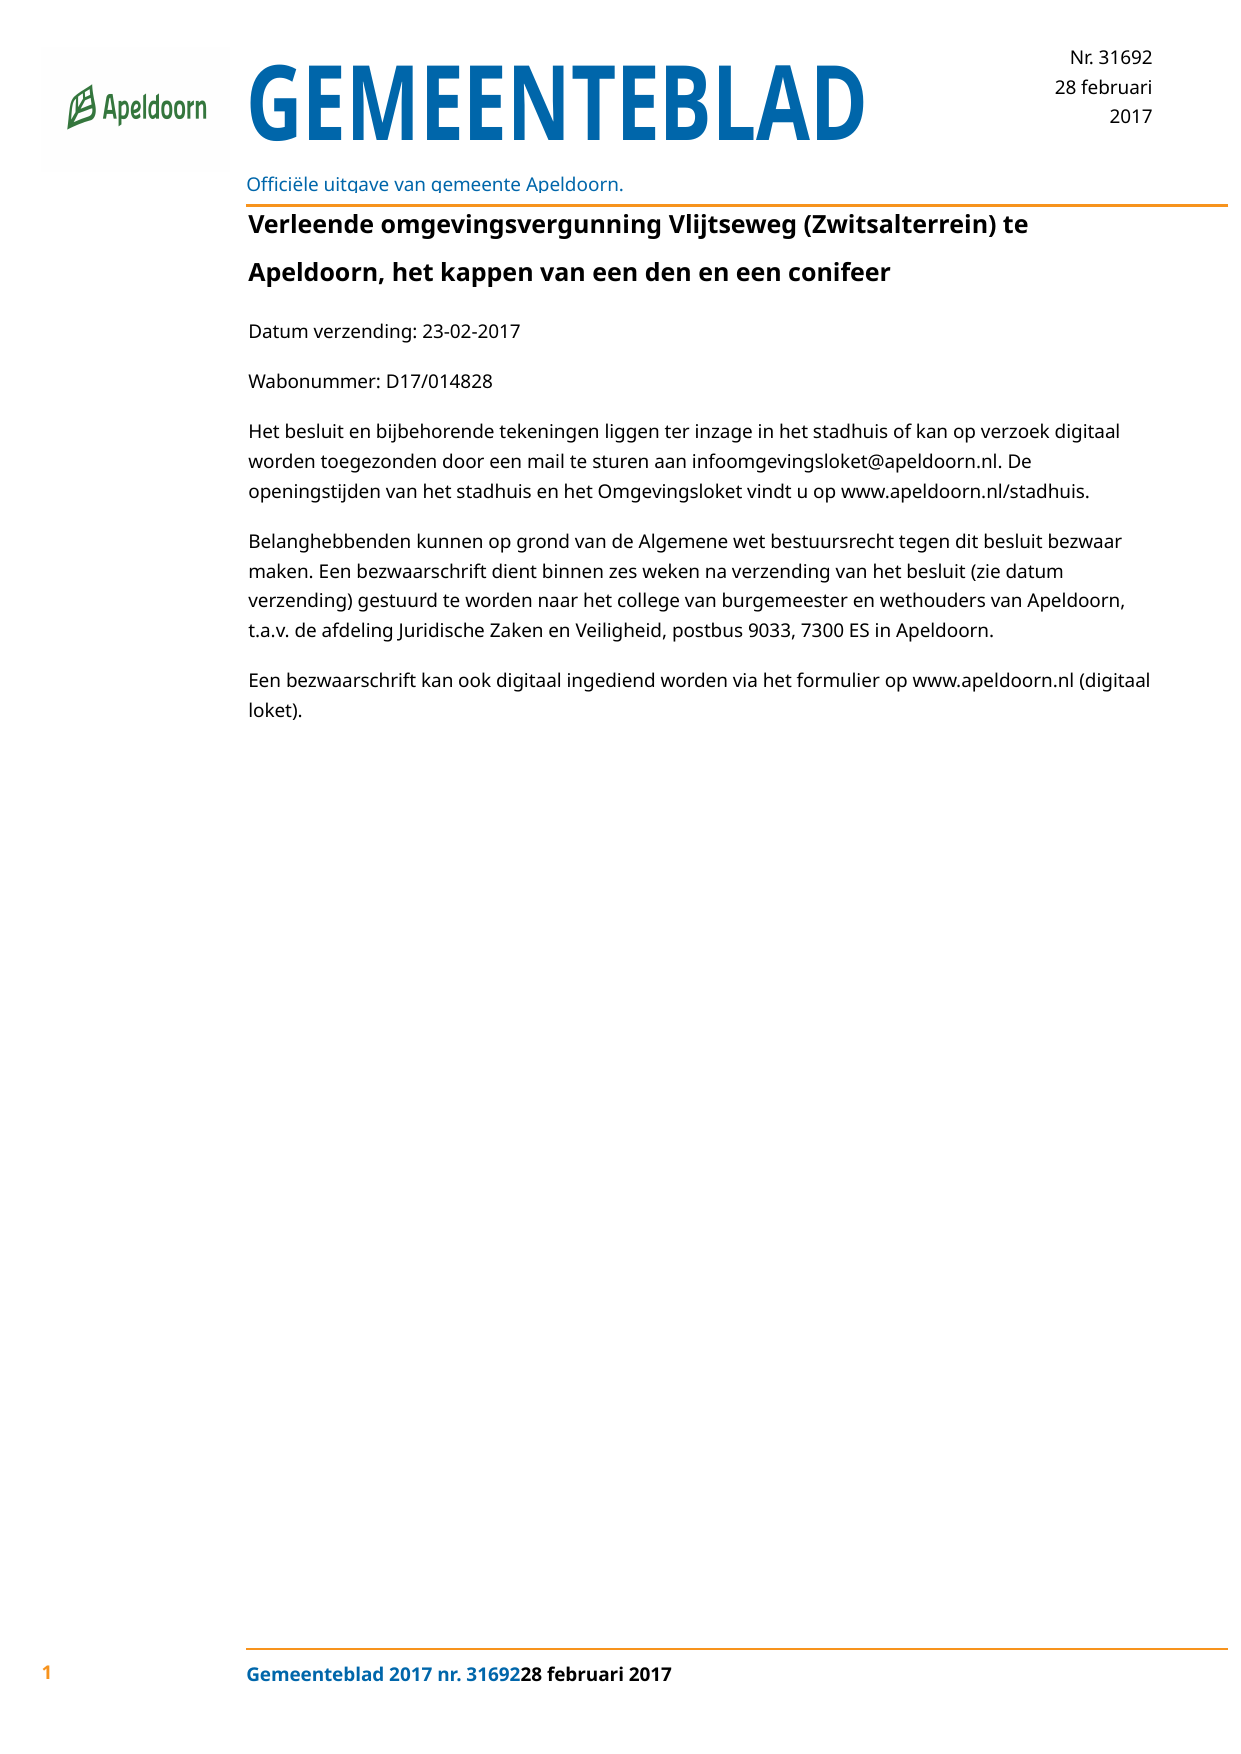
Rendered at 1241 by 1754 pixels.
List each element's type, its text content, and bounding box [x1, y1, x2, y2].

text Belanghebbenden kunnen op grond van de Algemene wet bestuursrecht tegen dit besluit bezwaar maken. Een bezwaarschrift dient binnen zes weken na verzending van het besluit (zie datum verzending) gestuurd te worden naar het college van burgemeester en wethouders van Apeldoorn, t.a.v. de afdeling Juridische Zaken en Veiligheid, postbus 9033, 7300 ES in Apeldoorn. [248, 528, 1152, 643]
text Datum verzending: 23-02-2017 [248, 318, 1152, 344]
text Het besluit en bijbehorende tekeningen liggen ter inzage in het stadhuis of kan op verzoek digitaal worden toegezonden door een mail te sturen aan infoomgevingsloket@apeldoorn.nl. De openingstijden van het stadhuis en het Omgevingsloket vindt u op www.apeldoorn.nl/stadhuis. [248, 419, 1152, 504]
text Verleende omgevingsvergunning Vlijtseweg (Zwitsalterrein) te Apeldoorn, het kappen van een den en een conifeer [248, 207, 1152, 288]
text Wabonummer: D17/014828 [248, 368, 1152, 394]
picture [41, 47, 231, 172]
text Een bezwaarschrift kan ook digitaal ingediend worden via het formulier op www.apeldoorn.nl (digitaal loket). [248, 667, 1152, 723]
